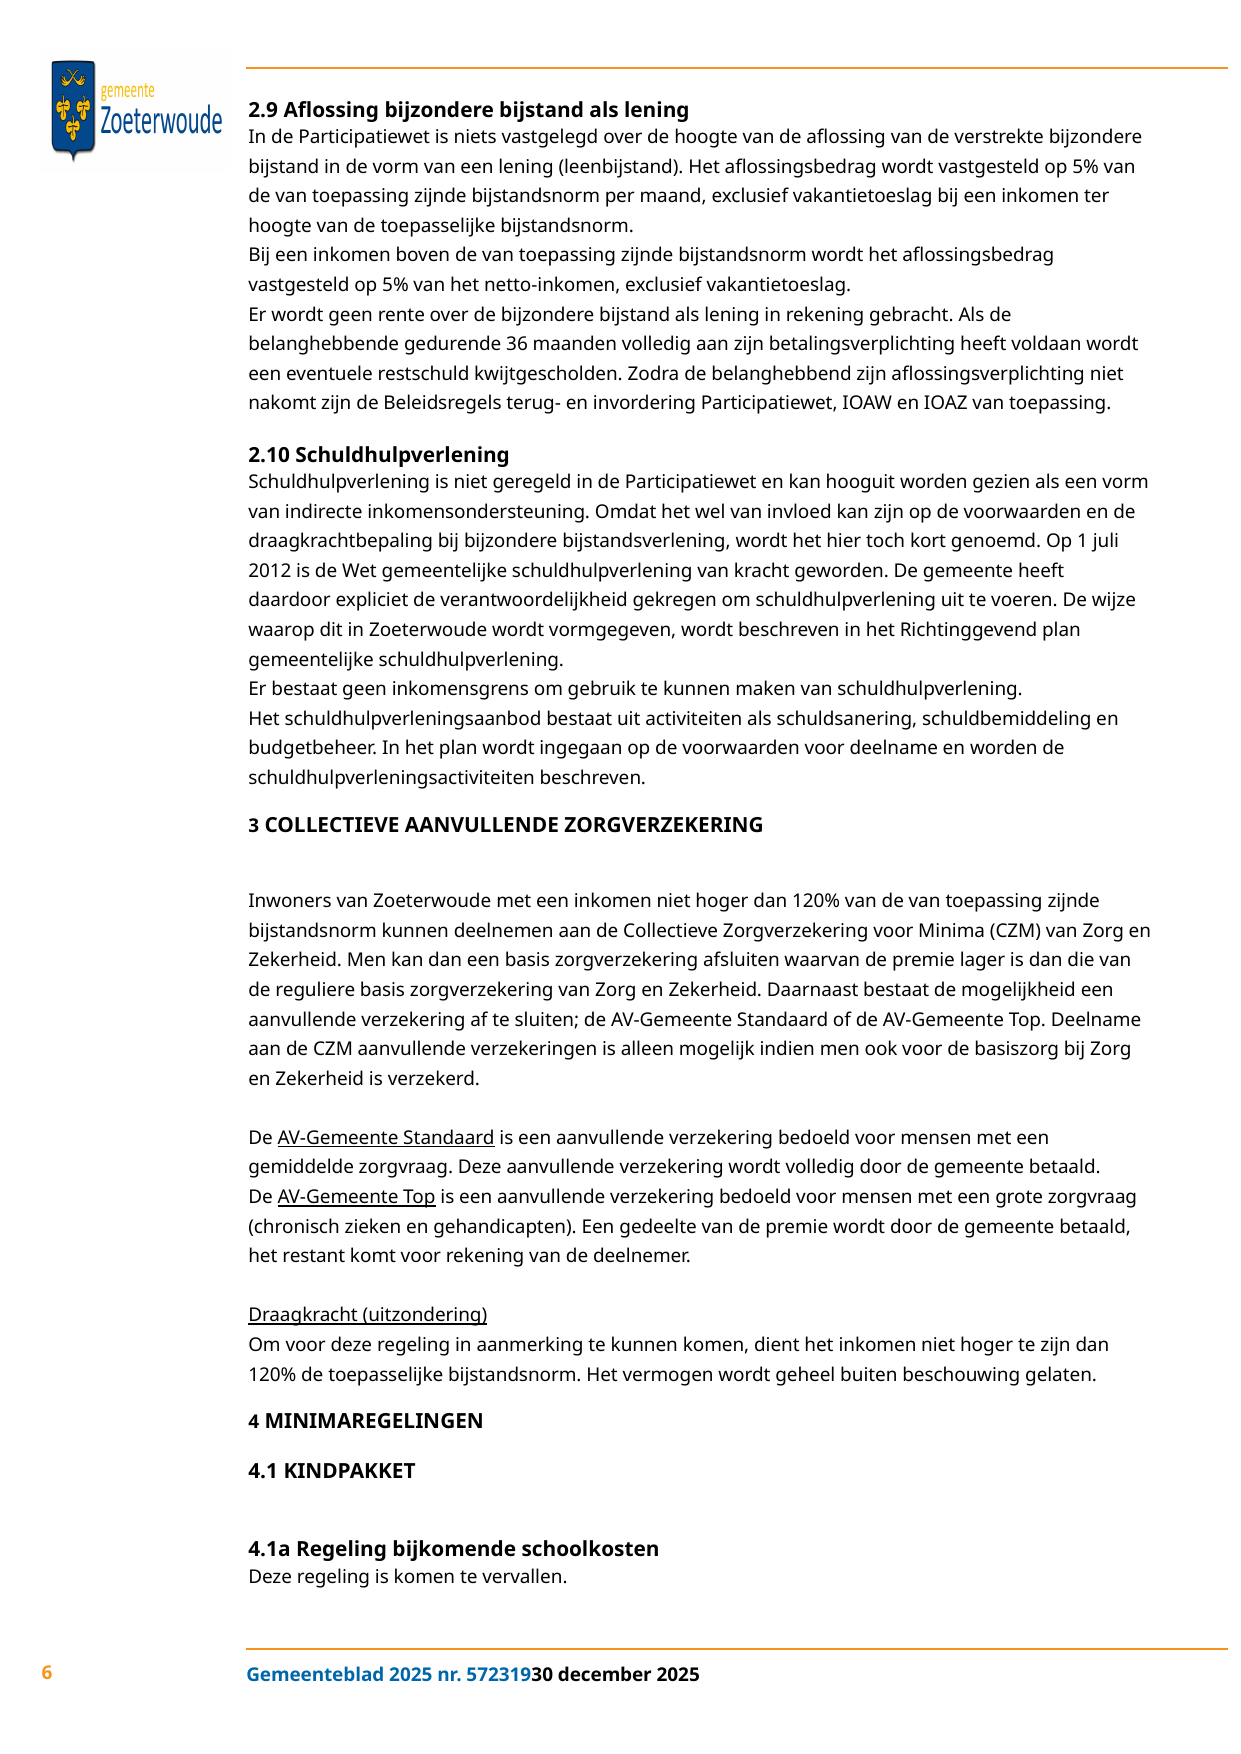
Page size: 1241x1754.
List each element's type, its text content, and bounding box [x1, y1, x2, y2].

text 2.10 Schuldhulpverlening [248, 440, 1152, 468]
picture [41, 47, 231, 172]
text 4 MINIMAREGELINGEN [248, 1406, 1152, 1435]
text Bij een inkomen boven de van toepassing zijnde bijstandsnorm wordt het aflossingsbedrag vastgesteld op 5% van het netto-inkomen, exclusief vakantietoeslag. [248, 242, 1152, 297]
text 4.1a Regeling bijkomende schoolkosten [248, 1534, 1152, 1563]
text Er bestaat geen inkomensgrens om gebruik te kunnen maken van schuldhulpverlening. [248, 675, 1152, 701]
text Schuldhulpverlening is niet geregeld in de Participatiewet en kan hooguit worden gezien als een vorm van indirecte inkomensondersteuning. Omdat het wel van invloed kan zijn op de voorwaarden en de draagkrachtbepaling bij bijzondere bijstandsverlening, wordt het hier toch kort genoemd. Op 1 juli 2012 is de Wet gemeentelijke schuldhulpverlening van kracht geworden. De gemeente heeft daardoor expliciet de verantwoordelijkheid gekregen om schuldhulpverlening uit te voeren. De wijze waarop dit in Zoeterwoude wordt vormgegeven, wordt beschreven in het Richtinggevend plan gemeentelijke schuldhulpverlening. [248, 468, 1152, 672]
text Om voor deze regeling in aanmerking te kunnen komen, dient het inkomen niet hoger te zijn dan 120% de toepasselijke bijstandsnorm. Het vermogen wordt geheel buiten beschouwing gelaten. [248, 1331, 1152, 1387]
text 4.1 KINDPAKKET [248, 1456, 1152, 1484]
text Draagkracht (uitzondering) [248, 1302, 1152, 1327]
text Er wordt geen rente over de bijzondere bijstand als lening in rekening gebracht. Als de belanghebbende gedurende 36 maanden volledig aan zijn betalingsverplichting heeft voldaan wordt een eventuele restschuld kwijtgescholden. Zodra de belanghebbend zijn aflossingsverplichting niet nakomt zijn de Beleidsregels terug- en invordering Participatiewet, IOAW en IOAZ van toepassing. [248, 301, 1152, 415]
text Het schuldhulpverleningsaanbod bestaat uit activiteiten als schuldsanering, schuldbemiddeling en budgetbeheer. In het plan wordt ingegaan op de voorwaarden voor deelname en worden de schuldhulpverleningsactiviteiten beschreven. [248, 705, 1152, 790]
text 3 COLLECTIEVE AANVULLENDE ZORGVERZEKERING [248, 810, 1152, 838]
text 2.9 Aflossing bijzondere bijstand als lening [248, 95, 1152, 123]
text Deze regeling is komen te vervallen. [248, 1563, 1152, 1589]
text In de Participatiewet is niets vastgelegd over de hoogte van de aflossing van de verstrekte bijzondere bijstand in de vorm van een lening (leenbijstand). Het aflossingsbedrag wordt vastgesteld op 5% van de van toepassing zijnde bijstandsnorm per maand, exclusief vakantietoeslag bij een inkomen ter hoogte van de toepasselijke bijstandsnorm. [248, 123, 1152, 238]
text De AV-Gemeente Top is een aanvullende verzekering bedoeld voor mensen met een grote zorgvraag (chronisch zieken en gehandicapten). Een gedeelte van de premie wordt door de gemeente betaald, het restant komt voor rekening van de deelnemer. [248, 1183, 1152, 1268]
text Inwoners van Zoeterwoude met een inkomen niet hoger dan 120% van de van toepassing zijnde bijstandsnorm kunnen deelnemen aan de Collectieve Zorgverzekering voor Minima (CZM) van Zorg en Zekerheid. Men kan dan een basis zorgverzekering afsluiten waarvan de premie lager is dan die van de reguliere basis zorgverzekering van Zorg en Zekerheid. Daarnaast bestaat de mogelijkheid een aanvullende verzekering af te sluiten; de AV-Gemeente Standaard of de AV-Gemeente Top. Deelname aan de CZM aanvullende verzekeringen is alleen mogelijk indien men ook voor de basiszorg bij Zorg en Zekerheid is verzekerd. [248, 887, 1152, 1091]
text De AV-Gemeente Standaard is een aanvullende verzekering bedoeld voor mensen met een gemiddelde zorgvraag. Deze aanvullende verzekering wordt volledig door de gemeente betaald. [248, 1124, 1152, 1179]
